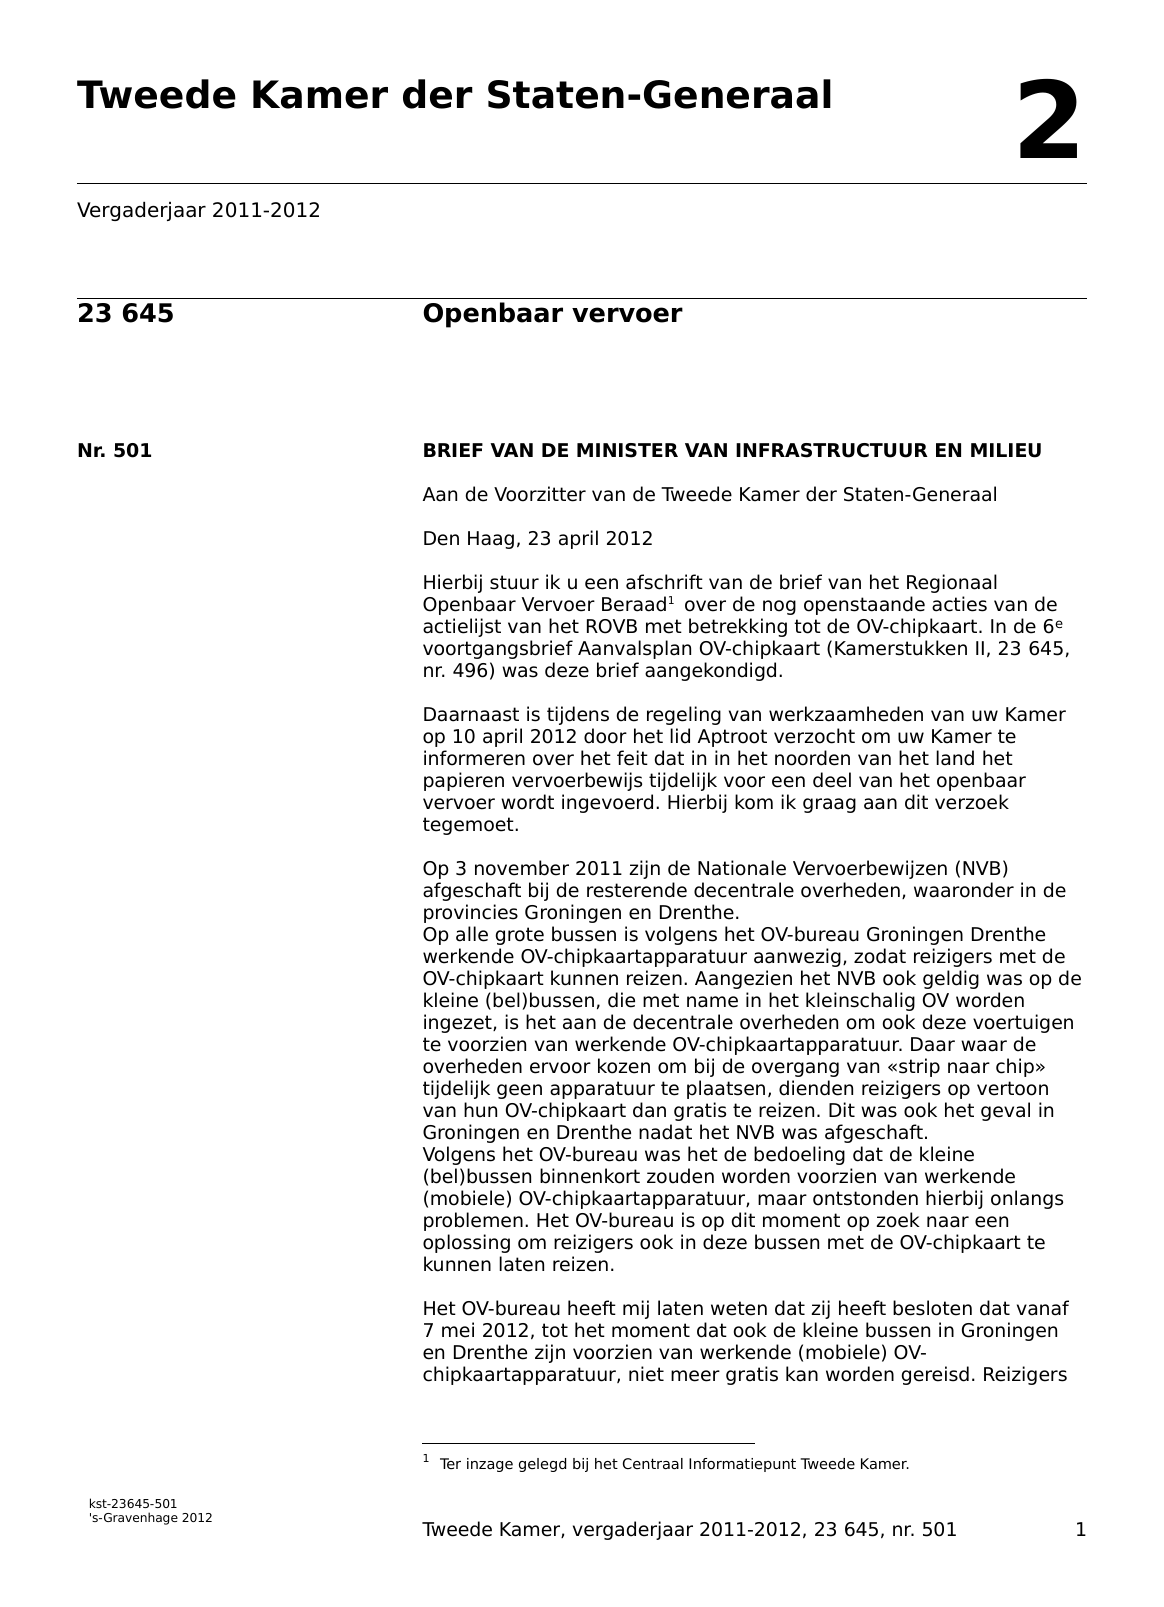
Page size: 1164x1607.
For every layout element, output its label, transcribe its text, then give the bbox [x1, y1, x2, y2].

text Den Haag, 23 april 2012 [422, 528, 1087, 550]
subtitle Nr. 501 BRIEF VAN DE MINISTER VAN INFRASTRUCTUUR EN MILIEU [77, 440, 1087, 462]
text Hierbij stuur ik u een afschrift van de brief van het Regionaal Openbaar Vervoer Beraad over de nog openstaande acties van de actielijst van het ROVB met betrekking tot de OV-chipkaart. In de 6e voortgangsbrief Aanvalsplan OV-chipkaart (Kamerstukken II, 23 645, nr. 496) was deze brief aangekondigd. [422, 572, 1087, 682]
text kst-23645-501 [88, 1497, 323, 1511]
table_cell Vergaderjaar 2011-2012 [77, 184, 1087, 298]
table_header 2 [886, 59, 1087, 183]
table_header Tweede Kamer der Staten-Generaal [77, 59, 886, 183]
text Aan de Voorzitter van de Tweede Kamer der Staten-Generaal [422, 484, 1087, 506]
text Daarnaast is tijdens de regeling van werkzaamheden van uw Kamer op 10 april 2012 door het lid Aptroot verzocht om uw Kamer te informeren over het feit dat in in het noorden van het land het papieren vervoerbewijs tijdelijk voor een deel van het openbaar vervoer wordt ingevoerd. Hierbij kom ik graag aan dit verzoek tegemoet. [422, 704, 1087, 836]
text 's-Gravenhage 2012 [88, 1511, 323, 1525]
text Ter inzage gelegd bij het Centraal Informatiepunt Tweede Kamer. [422, 1452, 1087, 1474]
text Op 3 november 2011 zijn de Nationale Vervoerbewijzen (NVB) afgeschaft bij de resterende decentrale overheden, waaronder in de provincies Groningen en Drenthe. [422, 858, 1087, 924]
subtitle 23 645 Openbaar vervoer [77, 299, 1087, 329]
text Het OV-bureau heeft mij laten weten dat zij heeft besloten dat vanaf 7 mei 2012, tot het moment dat ook de kleine bussen in Groningen en Drenthe zijn voorzien van werkende (mobiele) OV-chipkaartapparatuur, niet meer gratis kan worden gereisd. Reizigers [422, 1298, 1087, 1386]
text Op alle grote bussen is volgens het OV-bureau Groningen Drenthe werkende OV-chipkaartapparatuur aanwezig, zodat reizigers met de OV-chipkaart kunnen reizen. Aangezien het NVB ook geldig was op de kleine (bel)bussen, die met name in het kleinschalig OV worden ingezet, is het aan de decentrale overheden om ook deze voertuigen te voorzien van werkende OV-chipkaartapparatuur. Daar waar de overheden ervoor kozen om bij de overgang van «strip naar chip» tijdelijk geen apparatuur te plaatsen, dienden reizigers op vertoon van hun OV-chipkaart dan gratis te reizen. Dit was ook het geval in Groningen en Drenthe nadat het NVB was afgeschaft. [422, 924, 1087, 1144]
text Volgens het OV-bureau was het de bedoeling dat de kleine (bel)bussen binnenkort zouden worden voorzien van werkende (mobiele) OV-chipkaartapparatuur, maar ontstonden hierbij onlangs problemen. Het OV-bureau is op dit moment op zoek naar een oplossing om reizigers ook in deze bussen met de OV-chipkaart te kunnen laten reizen. [422, 1144, 1087, 1276]
